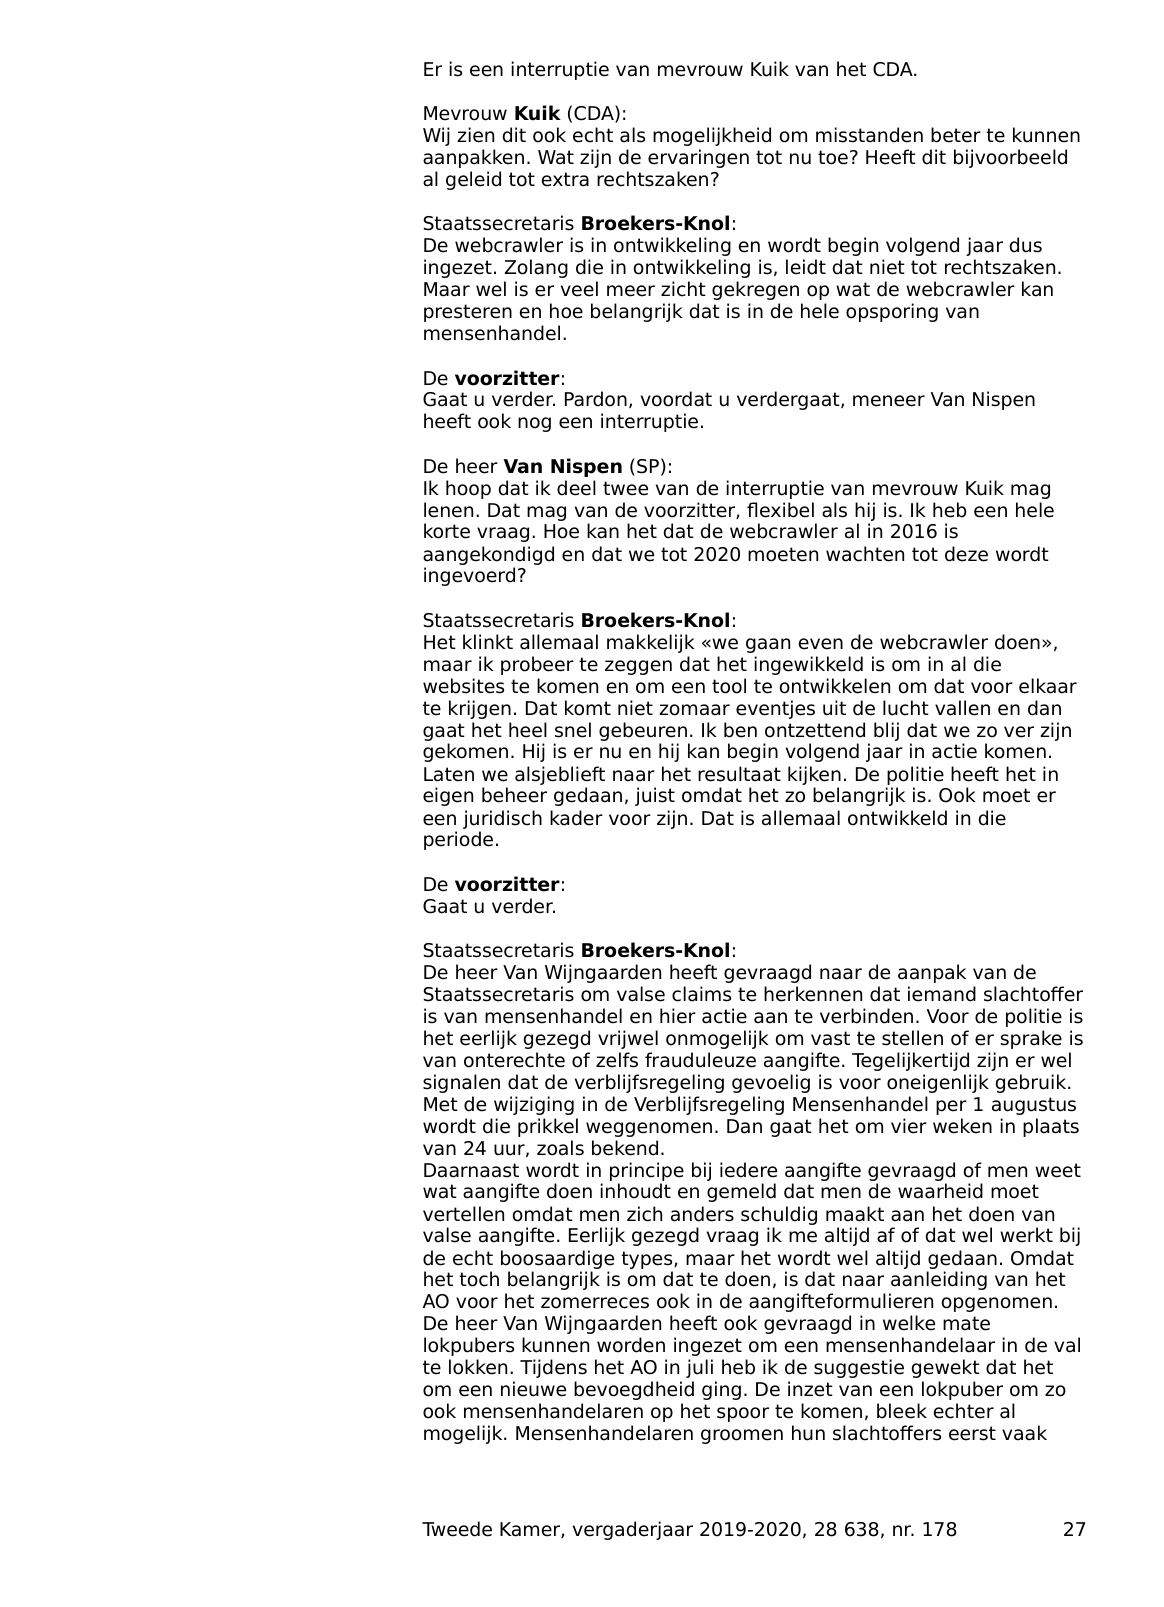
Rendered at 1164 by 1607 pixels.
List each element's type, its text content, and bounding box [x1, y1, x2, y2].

text De voorzitter: [422, 873, 1087, 896]
text De voorzitter: [422, 367, 1087, 389]
text Ik hoop dat ik deel twee van de interruptie van mevrouw Kuik mag lenen. Dat mag van de voorzitter, flexibel als hij is. Ik heb een hele korte vraag. Hoe kan het dat de webcrawler al in 2016 is aangekondigd en dat we tot 2020 moeten wachten tot deze wordt ingevoerd? [422, 477, 1087, 587]
text Staatssecretaris Broekers-Knol: [422, 609, 1087, 632]
text Gaat u verder. Pardon, voordat u verdergaat, meneer Van Nispen heeft ook nog een interruptie. [422, 389, 1087, 433]
text Daarnaast wordt in principe bij iedere aangifte gevraagd of men weet wat aangifte doen inhoudt en gemeld dat men de waarheid moet vertellen omdat men zich anders schuldig maakt aan het doen van valse aangifte. Eerlijk gezegd vraag ik me altijd af of dat wel werkt bij de echt boosaardige types, maar het wordt wel altijd gedaan. Omdat het toch belangrijk is om dat te doen, is dat naar aanleiding van het AO voor het zomerreces ook in de aangifteformulieren opgenomen. [422, 1159, 1087, 1313]
text Wij zien dit ook echt als mogelijkheid om misstanden beter te kunnen aanpakken. Wat zijn de ervaringen tot nu toe? Heeft dit bijvoorbeeld al geleid tot extra rechtszaken? [422, 125, 1087, 191]
text Het klinkt allemaal makkelijk «we gaan even de webcrawler doen», maar ik probeer te zeggen dat het ingewikkeld is om in al die websites te komen en om een tool te ontwikkelen om dat voor elkaar te krijgen. Dat komt niet zomaar eventjes uit de lucht vallen en dan gaat het heel snel gebeuren. Ik ben ontzettend blij dat we zo ver zijn gekomen. Hij is er nu en hij kan begin volgend jaar in actie komen. Laten we alsjeblieft naar het resultaat kijken. De politie heeft het in eigen beheer gedaan, juist omdat het zo belangrijk is. Ook moet er een juridisch kader voor zijn. Dat is allemaal ontwikkeld in die periode. [422, 632, 1087, 851]
text Staatssecretaris Broekers-Knol: [422, 940, 1087, 962]
text Gaat u verder. [422, 896, 1087, 917]
text De heer Van Wijngaarden heeft gevraagd naar de aanpak van de Staatssecretaris om valse claims te herkennen dat iemand slachtoffer is van mensenhandel en hier actie aan te verbinden. Voor de politie is het eerlijk gezegd vrijwel onmogelijk om vast te stellen of er sprake is van onterechte of zelfs frauduleuze aangifte. Tegelijkertijd zijn er wel signalen dat de verblijfsregeling gevoelig is voor oneigenlijk gebruik. Met de wijziging in de Verblijfsregeling Mensenhandel per 1 augustus wordt die prikkel weggenomen. Dan gaat het om vier weken in plaats van 24 uur, zoals bekend. [422, 962, 1087, 1159]
text De webcrawler is in ontwikkeling en wordt begin volgend jaar dus ingezet. Zolang die in ontwikkeling is, leidt dat niet tot rechtszaken. Maar wel is er veel meer zicht gekregen op wat de webcrawler kan presteren en hoe belangrijk dat is in de hele opsporing van mensenhandel. [422, 235, 1087, 345]
text De heer Van Nispen (SP): [422, 456, 1087, 477]
text Er is een interruptie van mevrouw Kuik van het CDA. [422, 59, 1087, 81]
text De heer Van Wijngaarden heeft ook gevraagd in welke mate lokpubers kunnen worden ingezet om een mensenhandelaar in de val te lokken. Tijdens het AO in juli heb ik de suggestie gewekt dat het om een nieuwe bevoegdheid ging. De inzet van een lokpuber om zo ook mensenhandelaren op het spoor te komen, bleek echter al mogelijk. Mensenhandelaren groomen hun slachtoffers eerst vaak [422, 1313, 1087, 1445]
text Mevrouw Kuik (CDA): [422, 103, 1087, 125]
text Staatssecretaris Broekers-Knol: [422, 213, 1087, 235]
